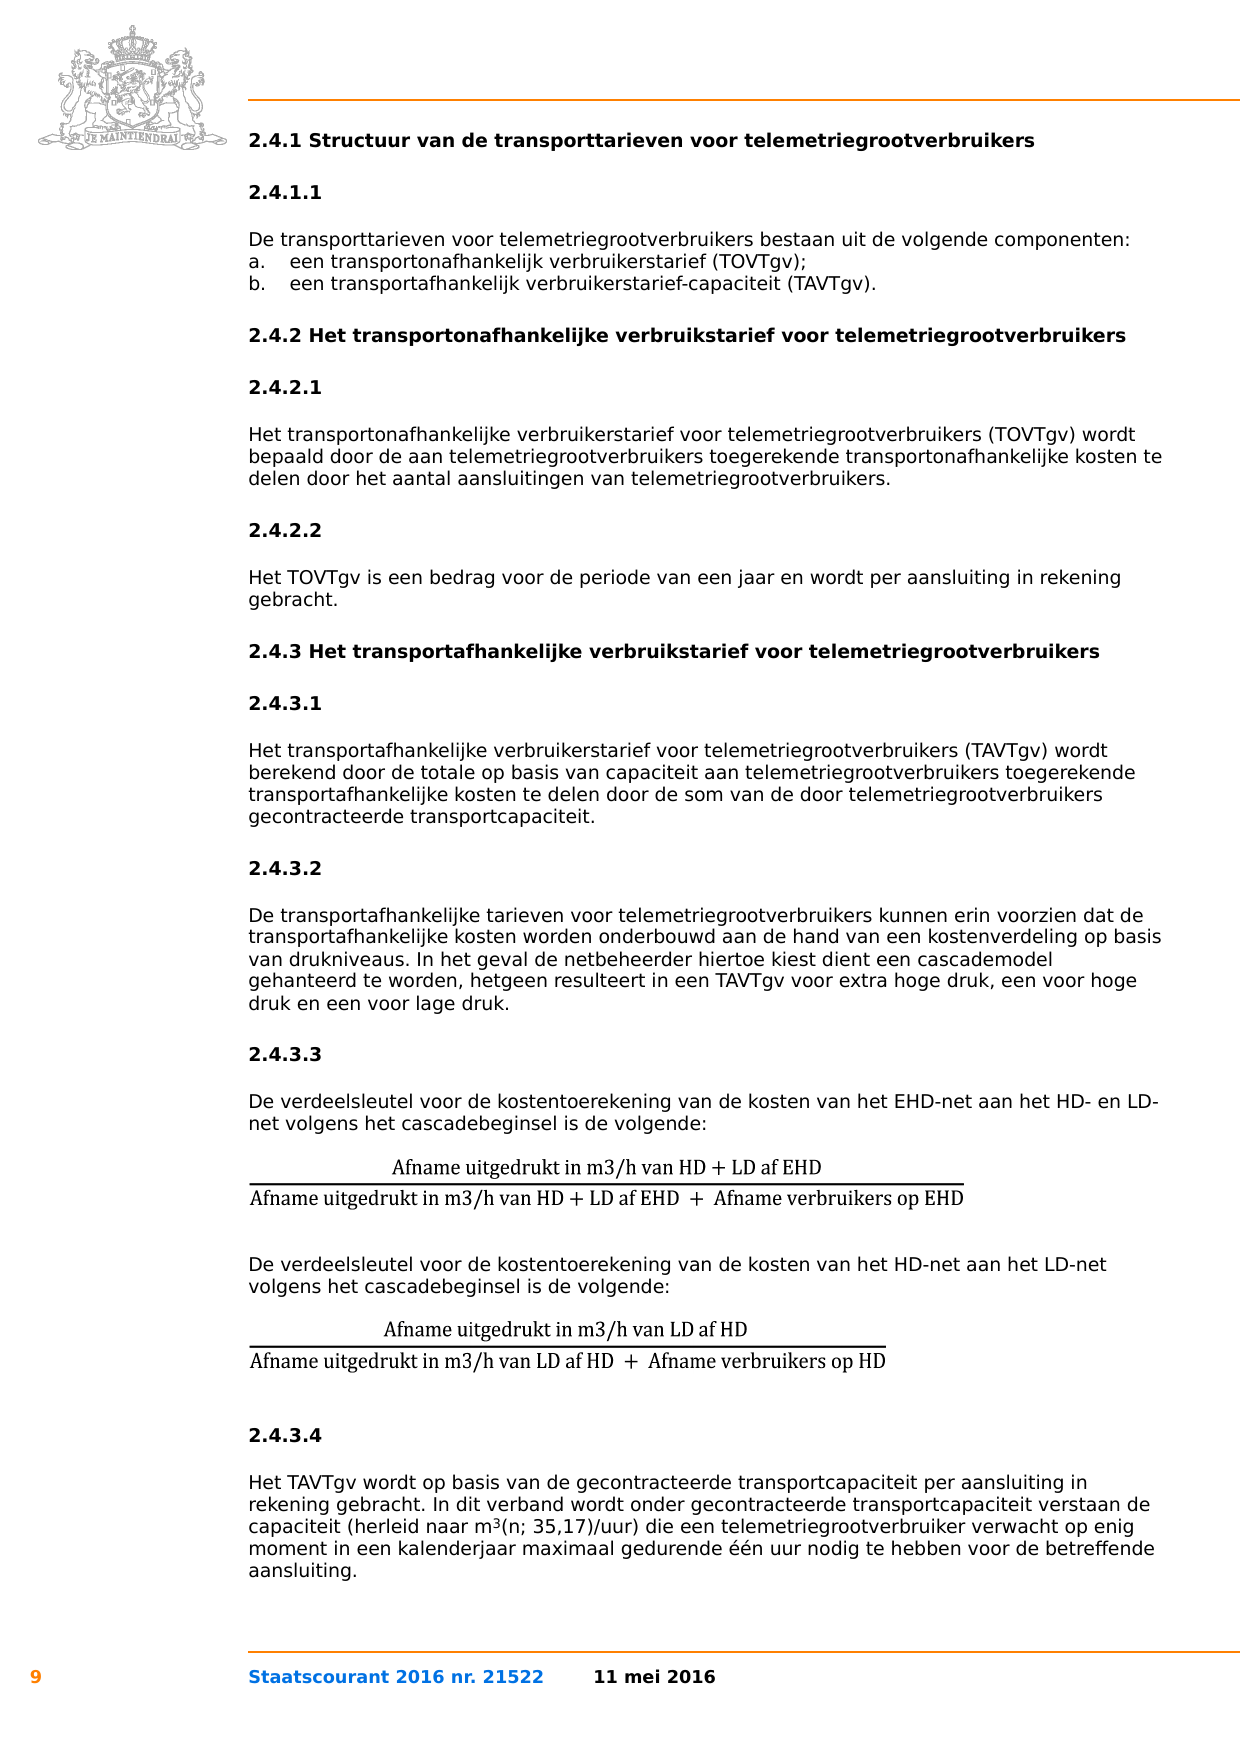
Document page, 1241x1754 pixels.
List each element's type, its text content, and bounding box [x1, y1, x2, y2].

text De verdeelsleutel voor de kostentoerekening van de kosten van het EHD-net aan het HD- en LD-net volgens het cascadebeginsel is de volgende: [248, 1091, 1163, 1135]
picture [248, 1320, 916, 1374]
text Het TOVTgv is een bedrag voor de periode van een jaar en wordt per aansluiting in rekening gebracht. [248, 567, 1163, 611]
text Het transportafhankelijke verbruikerstarief voor telemetriegrootverbruikers (TAVTgv) wordt berekend door de totale op basis van capaciteit aan telemetriegrootverbruikers toegerekende transportafhankelijke kosten te delen door de som van de door telemetriegrootverbruikers gecontracteerde transportcapaciteit. [248, 739, 1163, 827]
picture [248, 1157, 1004, 1211]
subtitle 2.4.3 Het transportafhankelijke verbruikstarief voor telemetriegrootverbruikers [248, 641, 1163, 663]
text Het TAVTgv wordt op basis van de gecontracteerde transportcapaciteit per aansluiting in rekening gebracht. In dit verband wordt onder gecontracteerde transportcapaciteit verstaan de capaciteit (herleid naar m3(n; 35,17)/uur) die een telemetriegrootverbruiker verwacht op enig moment in een kalenderjaar maximaal gedurende één uur nodig te hebben voor de betreffende aansluiting. [248, 1472, 1163, 1582]
text De transportafhankelijke tarieven voor telemetriegrootverbruikers kunnen erin voorzien dat de transportafhankelijke kosten worden onderbouwd aan de hand van een kostenverdeling op basis van drukniveaus. In het geval de netbeheerder hiertoe kiest dient een cascademodel gehanteerd te worden, hetgeen resulteert in een TAVTgv voor extra hoge druk, een voor hoge druk en een voor lage druk. [248, 904, 1163, 1014]
text Het transportonafhankelijke verbruikerstarief voor telemetriegrootverbruikers (TOVTgv) wordt bepaald door de aan telemetriegrootverbruikers toegerekende transportonafhankelijke kosten te delen door het aantal aansluitingen van telemetriegrootverbruikers. [248, 424, 1163, 490]
subtitle 2.4.1 Structuur van de transporttarieven voor telemetriegrootverbruikers [248, 130, 1163, 152]
subtitle 2.4.2 Het transportonafhankelijke verbruikstarief voor telemetriegrootverbruikers [248, 325, 1163, 347]
text b. een transportafhankelijk verbruikerstarief-capaciteit (TAVTgv). [248, 273, 1163, 295]
picture [38, 25, 227, 150]
text De transporttarieven voor telemetriegrootverbruikers bestaan uit de volgende componenten: [248, 229, 1163, 251]
text a. een transportonafhankelijk verbruikerstarief (TOVTgv); [248, 251, 1163, 273]
subtitle 2.4.3.3 [248, 1044, 1163, 1066]
subtitle 2.4.3.1 [248, 693, 1163, 714]
subtitle 2.4.3.4 [248, 1425, 1163, 1447]
text De verdeelsleutel voor de kostentoerekening van de kosten van het HD-net aan het LD-net volgens het cascadebeginsel is de volgende: [248, 1254, 1163, 1298]
subtitle 2.4.2.1 [248, 377, 1163, 399]
subtitle 2.4.3.2 [248, 857, 1163, 879]
subtitle 2.4.2.2 [248, 520, 1163, 542]
subtitle 2.4.1.1 [248, 182, 1163, 204]
